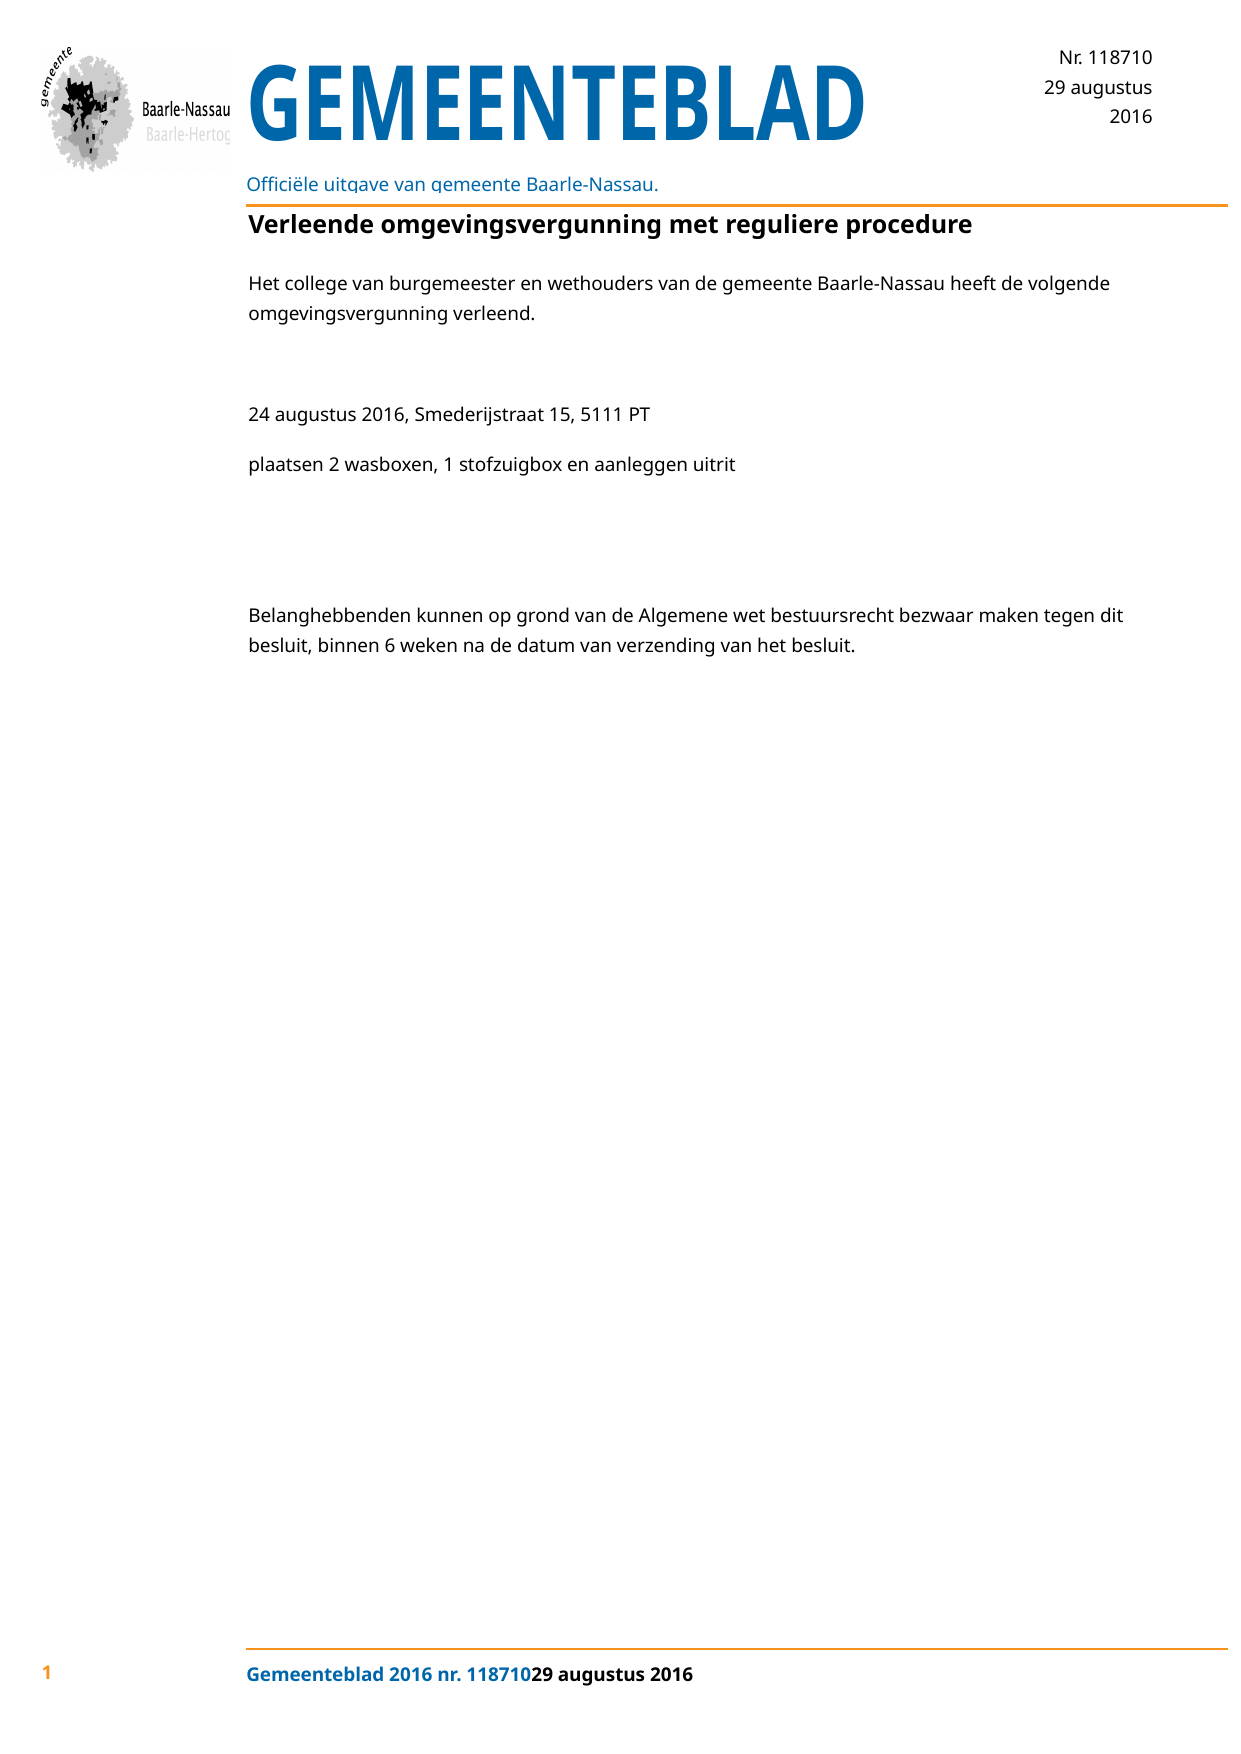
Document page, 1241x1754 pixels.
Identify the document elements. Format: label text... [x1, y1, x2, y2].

text plaatsen 2 wasboxen, 1 stofzuigbox en aanleggen uitrit [248, 451, 1152, 477]
text Belanghebbenden kunnen op grond van de Algemene wet bestuursrecht bezwaar maken tegen dit besluit, binnen 6 weken na de datum van verzending van het besluit. [248, 602, 1152, 658]
text 24 augustus 2016, Smederijstraat 15, 5111 PT [248, 401, 1152, 426]
picture [41, 47, 231, 172]
text Het college van burgemeester en wethouders van de gemeente Baarle-Nassau heeft de volgende omgevingsvergunning verleend. [248, 270, 1152, 326]
text Verleende omgevingsvergunning met reguliere procedure [248, 207, 1152, 241]
